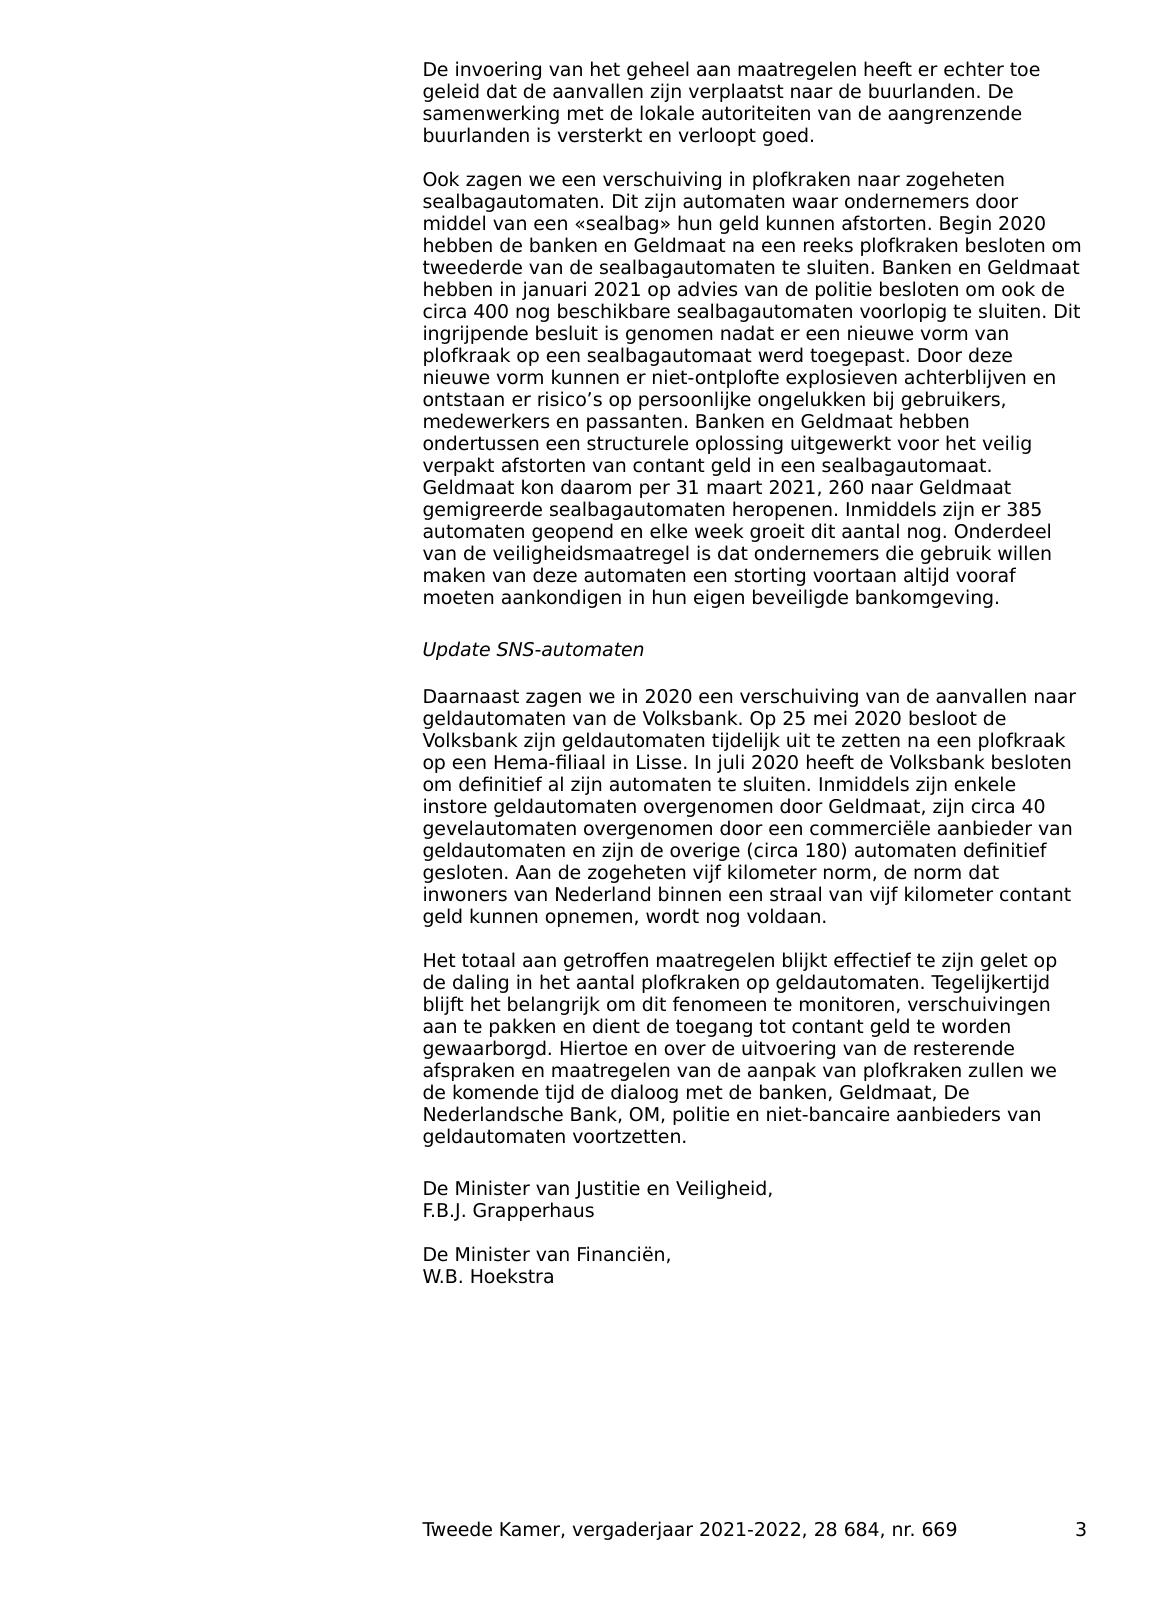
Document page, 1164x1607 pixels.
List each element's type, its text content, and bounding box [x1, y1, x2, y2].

text De Minister van Financiën, W.B. Hoekstra [422, 1244, 1087, 1288]
subtitle Update SNS-automaten [422, 639, 1087, 661]
text De Minister van Justitie en Veiligheid, F.B.J. Grapperhaus [422, 1177, 1087, 1221]
text Daarnaast zagen we in 2020 een verschuiving van de aanvallen naar geldautomaten van de Volksbank. Op 25 mei 2020 besloot de Volksbank zijn geldautomaten tijdelijk uit te zetten na een plofkraak op een Hema-filiaal in Lisse. In juli 2020 heeft de Volksbank besloten om definitief al zijn automaten te sluiten. Inmiddels zijn enkele instore geldautomaten overgenomen door Geldmaat, zijn circa 40 gevelautomaten overgenomen door een commerciële aanbieder van geldautomaten en zijn de overige (circa 180) automaten definitief gesloten. Aan de zogeheten vijf kilometer norm, de norm dat inwoners van Nederland binnen een straal van vijf kilometer contant geld kunnen opnemen, wordt nog voldaan. [422, 686, 1087, 927]
text De invoering van het geheel aan maatregelen heeft er echter toe geleid dat de aanvallen zijn verplaatst naar de buurlanden. De samenwerking met de lokale autoriteiten van de aangrenzende buurlanden is versterkt en verloopt goed. [422, 59, 1087, 147]
text Ook zagen we een verschuiving in plofkraken naar zogeheten sealbagautomaten. Dit zijn automaten waar ondernemers door middel van een «sealbag» hun geld kunnen afstorten. Begin 2020 hebben de banken en Geldmaat na een reeks plofkraken besloten om tweederde van de sealbagautomaten te sluiten. Banken en Geldmaat hebben in januari 2021 op advies van de politie besloten om ook de circa 400 nog beschikbare sealbagautomaten voorlopig te sluiten. Dit ingrijpende besluit is genomen nadat er een nieuwe vorm van plofkraak op een sealbagautomaat werd toegepast. Door deze nieuwe vorm kunnen er niet-ontplofte explosieven achterblijven en ontstaan er risico’s op persoonlijke ongelukken bij gebruikers, medewerkers en passanten. Banken en Geldmaat hebben ondertussen een structurele oplossing uitgewerkt voor het veilig verpakt afstorten van contant geld in een sealbagautomaat. Geldmaat kon daarom per 31 maart 2021, 260 naar Geldmaat gemigreerde sealbagautomaten heropenen. Inmiddels zijn er 385 automaten geopend en elke week groeit dit aantal nog. Onderdeel van de veiligheidsmaatregel is dat ondernemers die gebruik willen maken van deze automaten een storting voortaan altijd vooraf moeten aankondigen in hun eigen beveiligde bankomgeving. [422, 169, 1087, 609]
text Het totaal aan getroffen maatregelen blijkt effectief te zijn gelet op de daling in het aantal plofkraken op geldautomaten. Tegelijkertijd blijft het belangrijk om dit fenomeen te monitoren, verschuivingen aan te pakken en dient de toegang tot contant geld te worden gewaarborgd. Hiertoe en over de uitvoering van de resterende afspraken en maatregelen van de aanpak van plofkraken zullen we de komende tijd de dialoog met de banken, Geldmaat, De Nederlandsche Bank, OM, politie en niet-bancaire aanbieders van geldautomaten voortzetten. [422, 950, 1087, 1147]
